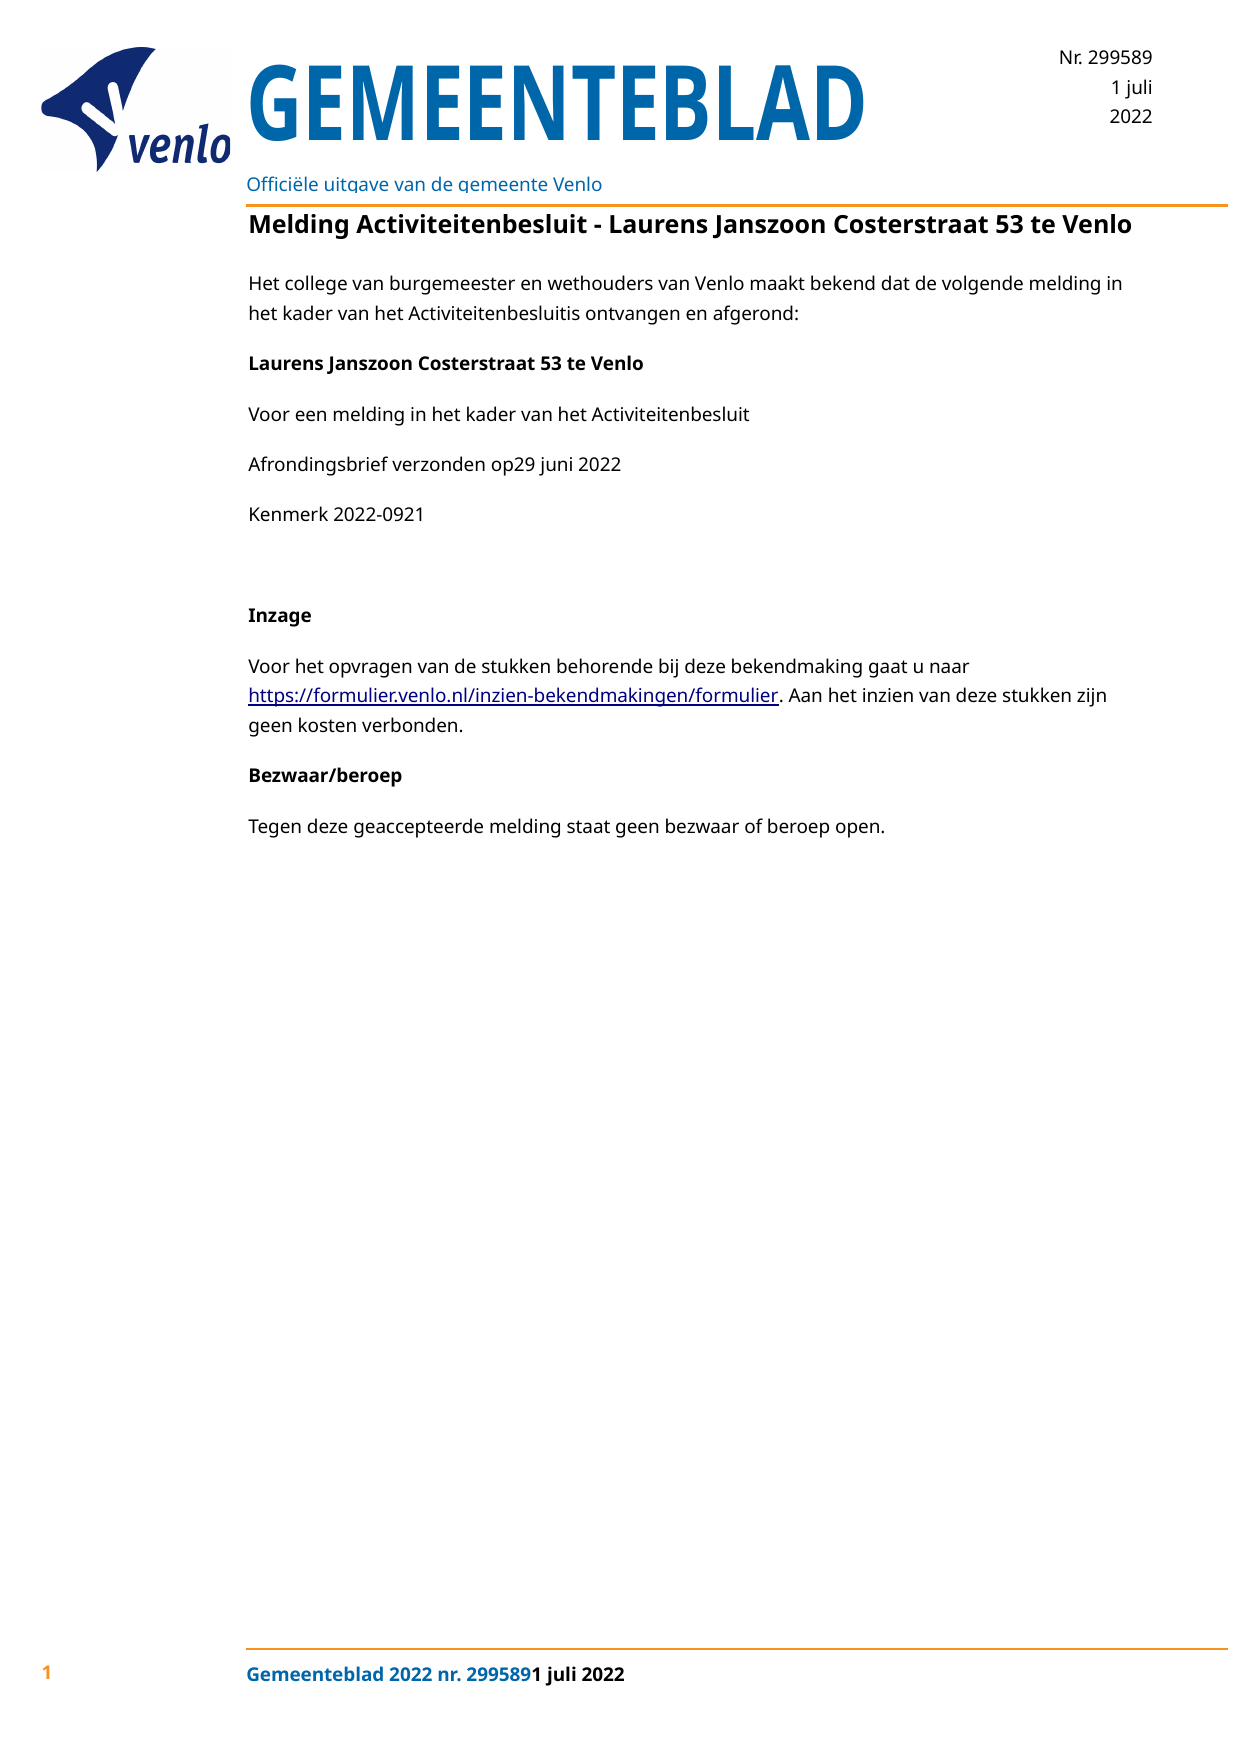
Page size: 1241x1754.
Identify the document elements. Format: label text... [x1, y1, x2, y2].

picture [41, 47, 231, 172]
text Tegen deze geaccepteerde melding staat geen bezwaar of beroep open. [248, 813, 1152, 838]
text Het college van burgemeester en wethouders van Venlo maakt bekend dat de volgende melding in het kader van het Activiteitenbesluitis ontvangen en afgerond: [248, 270, 1152, 326]
text Afrondingsbrief verzonden op29 juni 2022 [248, 451, 1152, 477]
text Kenmerk 2022-0921 [248, 502, 1152, 527]
text Inzage [248, 602, 1152, 628]
text Bezwaar/beroep [248, 762, 1152, 788]
text Laurens Janszoon Costerstraat 53 te Venlo [248, 350, 1152, 376]
text Voor een melding in het kader van het Activiteitenbesluit [248, 401, 1152, 426]
text Melding Activiteitenbesluit - Laurens Janszoon Costerstraat 53 te Venlo [248, 207, 1152, 241]
text Voor het opvragen van de stukken behorende bij deze bekendmaking gaat u naar https://formulier.venlo.nl/inzien-bekendmakingen/formulier. Aan het inzien van deze stukken zijn geen kosten verbonden. [248, 653, 1152, 738]
